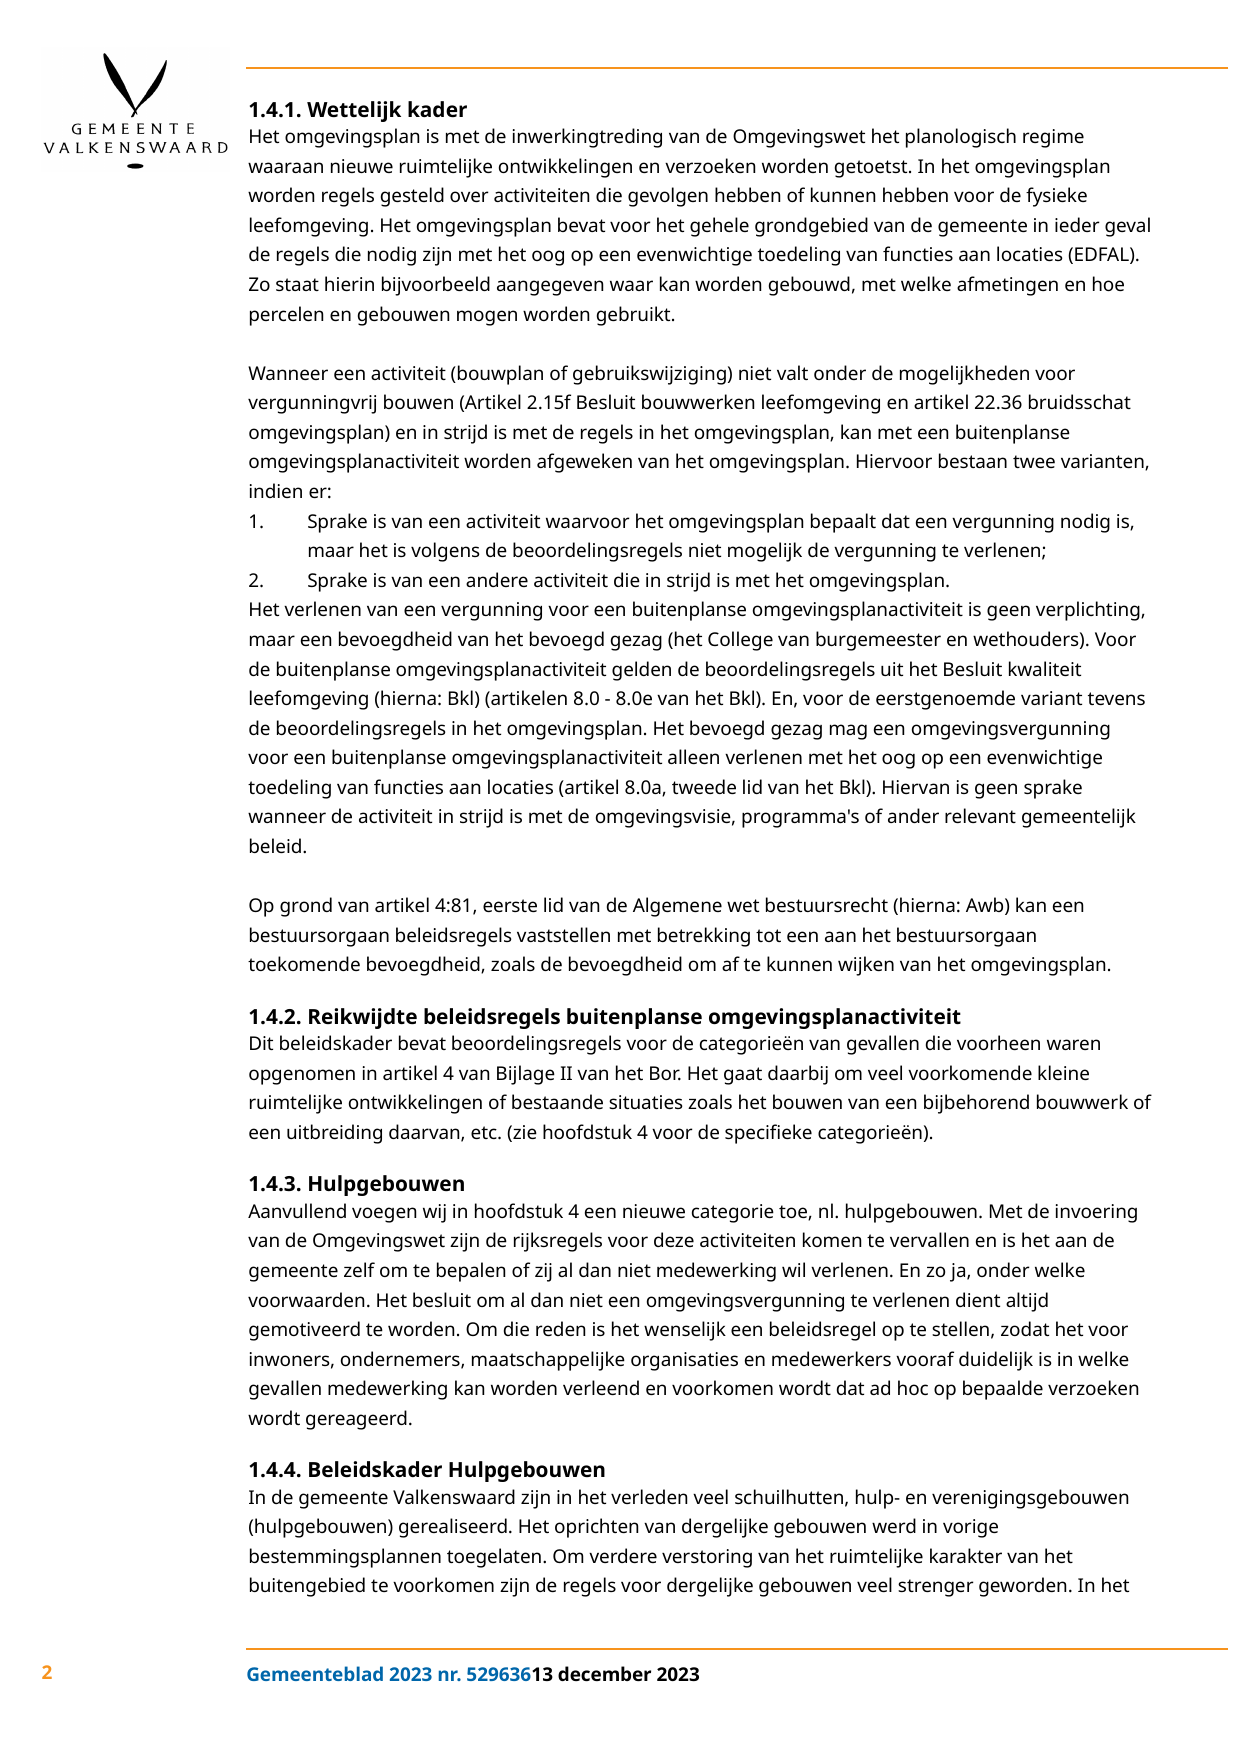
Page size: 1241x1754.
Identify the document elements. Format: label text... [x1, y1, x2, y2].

list Sprake is van een activiteit waarvoor het omgevingsplan bepaalt dat een vergunning nodig is, maar het is volgens de beoordelingsregels niet mogelijk de vergunning te verlenen; [248, 508, 1152, 563]
text 1.4.3. Hulpgebouwen [248, 1169, 1152, 1198]
text Wanneer een activiteit (bouwplan of gebruikswijziging) niet valt onder de mogelijkheden voor vergunningvrij bouwen (Artikel 2.15f Besluit bouwwerken leefomgeving en artikel 22.36 bruidsschat omgevingsplan) en in strijd is met de regels in het omgevingsplan, kan met een buitenplanse omgevingsplanactiviteit worden afgeweken van het omgevingsplan. Hiervoor bestaan twee varianten, indien er: [248, 360, 1152, 504]
text 1.4.1. Wettelijk kader [248, 95, 1152, 123]
text Aanvullend voegen wij in hoofdstuk 4 een nieuwe categorie toe, nl. hulpgebouwen. Met de invoering van de Omgevingswet zijn de rijksregels voor deze activiteiten komen te vervallen en is het aan de gemeente zelf om te bepalen of zij al dan niet medewerking wil verlenen. En zo ja, onder welke voorwaarden. Het besluit om al dan niet een omgevingsvergunning te verlenen dient altijd gemotiveerd te worden. Om die reden is het wenselijk een beleidsregel op te stellen, zodat het voor inwoners, ondernemers, maatschappelijke organisaties en medewerkers vooraf duidelijk is in welke gevallen medewerking kan worden verleend en voorkomen wordt dat ad hoc op bepaalde verzoeken wordt gereageerd. [248, 1198, 1152, 1431]
text 1.4.4. Beleidskader Hulpgebouwen [248, 1456, 1152, 1484]
text Op grond van artikel 4:81, eerste lid van de Algemene wet bestuursrecht (hierna: Awb) kan een bestuursorgaan beleidsregels vaststellen met betrekking tot een aan het bestuursorgaan toekomende bevoegdheid, zoals de bevoegdheid om af te kunnen wijken van het omgevingsplan. [248, 892, 1152, 977]
text 1.4.2. Reikwijdte beleidsregels buitenplanse omgevingsplanactiviteit [248, 1002, 1152, 1030]
picture [41, 47, 231, 172]
text Dit beleidskader bevat beoordelingsregels voor de categorieën van gevallen die voorheen waren opgenomen in artikel 4 van Bijlage II van het Bor. Het gaat daarbij om veel voorkomende kleine ruimtelijke ontwikkelingen of bestaande situaties zoals het bouwen van een bijbehorend bouwwerk of een uitbreiding daarvan, etc. (zie hoofdstuk 4 voor de specifieke categorieën). [248, 1030, 1152, 1145]
list Sprake is van een andere activiteit die in strijd is met het omgevingsplan. [248, 567, 1152, 593]
text In de gemeente Valkenswaard zijn in het verleden veel schuilhutten, hulp- en verenigingsgebouwen (hulpgebouwen) gerealiseerd. Het oprichten van dergelijke gebouwen werd in vorige bestemmingsplannen toegelaten. Om verdere verstoring van het ruimtelijke karakter van het buitengebied te voorkomen zijn de regels voor dergelijke gebouwen veel strenger geworden. In het [248, 1484, 1152, 1598]
text Het verlenen van een vergunning voor een buitenplanse omgevingsplanactiviteit is geen verplichting, maar een bevoegdheid van het bevoegd gezag (het College van burgemeester en wethouders). Voor de buitenplanse omgevingsplanactiviteit gelden de beoordelingsregels uit het Besluit kwaliteit leefomgeving (hierna: Bkl) (artikelen 8.0 - 8.0e van het Bkl). En, voor de eerstgenoemde variant tevens de beoordelingsregels in het omgevingsplan. Het bevoegd gezag mag een omgevingsvergunning voor een buitenplanse omgevingsplanactiviteit alleen verlenen met het oog op een evenwichtige toedeling van functies aan locaties (artikel 8.0a, tweede lid van het Bkl). Hiervan is geen sprake wanneer de activiteit in strijd is met de omgevingsvisie, programma's of ander relevant gemeentelijk beleid. [248, 597, 1152, 859]
text Het omgevingsplan is met de inwerkingtreding van de Omgevingswet het planologisch regime waaraan nieuwe ruimtelijke ontwikkelingen en verzoeken worden getoetst. In het omgevingsplan worden regels gesteld over activiteiten die gevolgen hebben of kunnen hebben voor de fysieke leefomgeving. Het omgevingsplan bevat voor het gehele grondgebied van de gemeente in ieder geval de regels die nodig zijn met het oog op een evenwichtige toedeling van functies aan locaties (EDFAL). Zo staat hierin bijvoorbeeld aangegeven waar kan worden gebouwd, met welke afmetingen en hoe percelen en gebouwen mogen worden gebruikt. [248, 123, 1152, 326]
